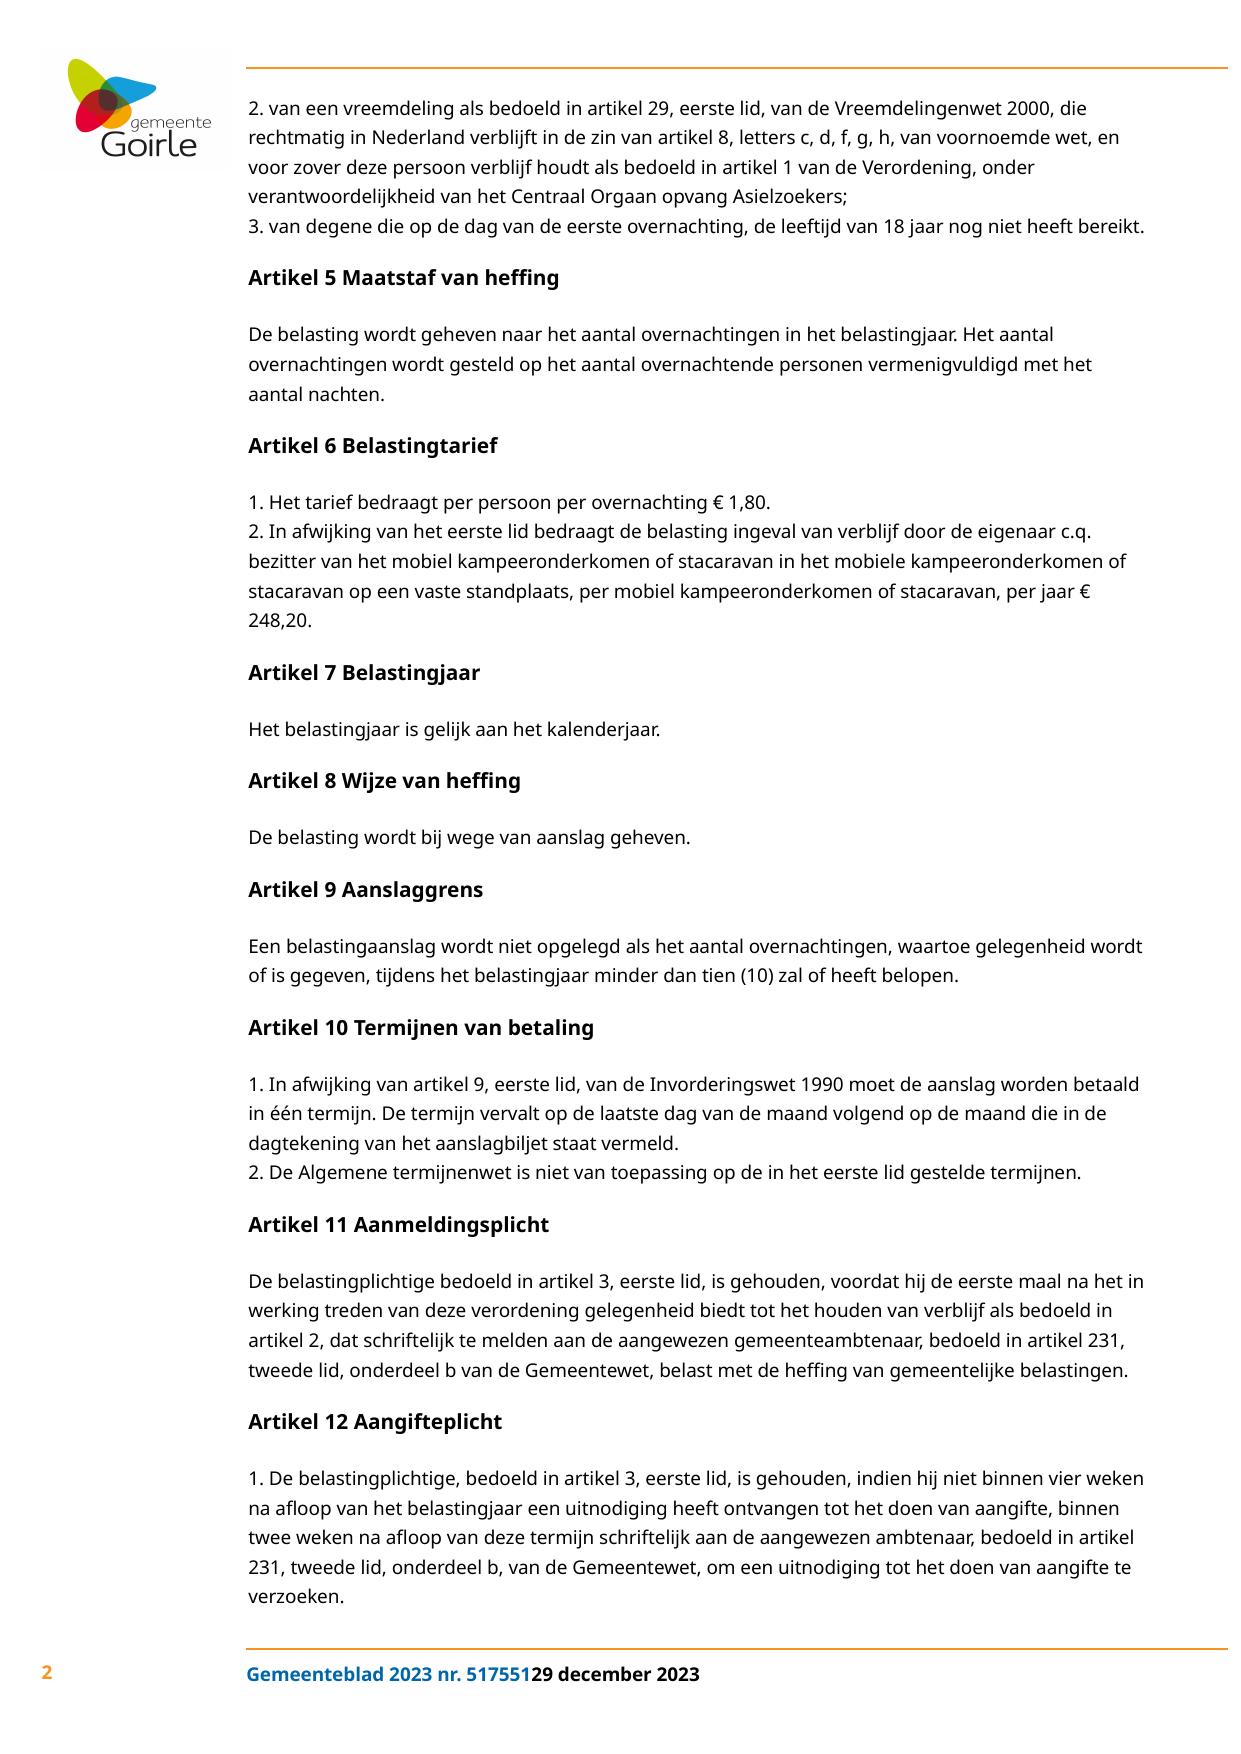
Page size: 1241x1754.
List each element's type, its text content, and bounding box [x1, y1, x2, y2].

text De belastingplichtige bedoeld in artikel 3, eerste lid, is gehouden, voordat hij de eerste maal na het in werking treden van deze verordening gelegenheid biedt tot het houden van verblijf als bedoeld in artikel 2, dat schriftelijk te melden aan de aangewezen gemeenteambtenaar, bedoeld in artikel 231, tweede lid, onderdeel b van de Gemeentewet, belast met de heffing van gemeentelijke belastingen. [248, 1268, 1152, 1382]
text Artikel 7 Belastingjaar [248, 658, 1152, 686]
text 3. van degene die op de dag van de eerste overnachting, de leeftijd van 18 jaar nog niet heeft bereikt. [248, 213, 1152, 239]
text Artikel 8 Wijze van heffing [248, 766, 1152, 795]
text 2. van een vreemdeling als bedoeld in artikel 29, eerste lid, van de Vreemdelingenwet 2000, die rechtmatig in Nederland verblijft in de zin van artikel 8, letters c, d, f, g, h, van voornoemde wet, en voor zover deze persoon verblijf houdt als bedoeld in artikel 1 van de Verordening, onder verantwoordelijkheid van het Centraal Orgaan opvang Asielzoekers; [248, 95, 1152, 209]
text Artikel 10 Termijnen van betaling [248, 1013, 1152, 1041]
text 1. De belastingplichtige, bedoeld in artikel 3, eerste lid, is gehouden, indien hij niet binnen vier weken na afloop van het belastingjaar een uitnodiging heeft ontvangen tot het doen van aangifte, binnen twee weken na afloop van deze termijn schriftelijk aan de aangewezen ambtenaar, bedoeld in artikel 231, tweede lid, onderdeel b, van de Gemeentewet, om een uitnodiging tot het doen van aangifte te verzoeken. [248, 1465, 1152, 1609]
text Een belastingaanslag wordt niet opgelegd als het aantal overnachtingen, waartoe gelegenheid wordt of is gegeven, tijdens het belastingjaar minder dan tien (10) zal of heeft belopen. [248, 933, 1152, 988]
text Het belastingjaar is gelijk aan het kalenderjaar. [248, 716, 1152, 742]
text Artikel 5 Maatstaf van heffing [248, 263, 1152, 292]
text 1. Het tarief bedraagt per persoon per overnachting € 1,80. [248, 489, 1152, 515]
text Artikel 6 Belastingtarief [248, 431, 1152, 459]
text 2. In afwijking van het eerste lid bedraagt de belasting ingeval van verblijf door de eigenaar c.q. bezitter van het mobiel kampeeronderkomen of stacaravan in het mobiele kampeeronderkomen of stacaravan op een vaste standplaats, per mobiel kampeeronderkomen of stacaravan, per jaar € 248,20. [248, 519, 1152, 633]
text 1. In afwijking van artikel 9, eerste lid, van de Invorderingswet 1990 moet de aanslag worden betaald in één termijn. De termijn vervalt op de laatste dag van de maand volgend op de maand die in de dagtekening van het aanslagbiljet staat vermeld. [248, 1071, 1152, 1156]
text De belasting wordt bij wege van aanslag geheven. [248, 824, 1152, 850]
text 2. De Algemene termijnenwet is niet van toepassing op de in het eerste lid gestelde termijnen. [248, 1159, 1152, 1185]
text Artikel 11 Aanmeldingsplicht [248, 1210, 1152, 1238]
text Artikel 12 Aangifteplicht [248, 1407, 1152, 1436]
text De belasting wordt geheven naar het aantal overnachtingen in het belastingjaar. Het aantal overnachtingen wordt gesteld op het aantal overnachtende personen vermenigvuldigd met het aantal nachten. [248, 322, 1152, 406]
picture [41, 47, 231, 172]
text Artikel 9 Aanslaggrens [248, 875, 1152, 903]
